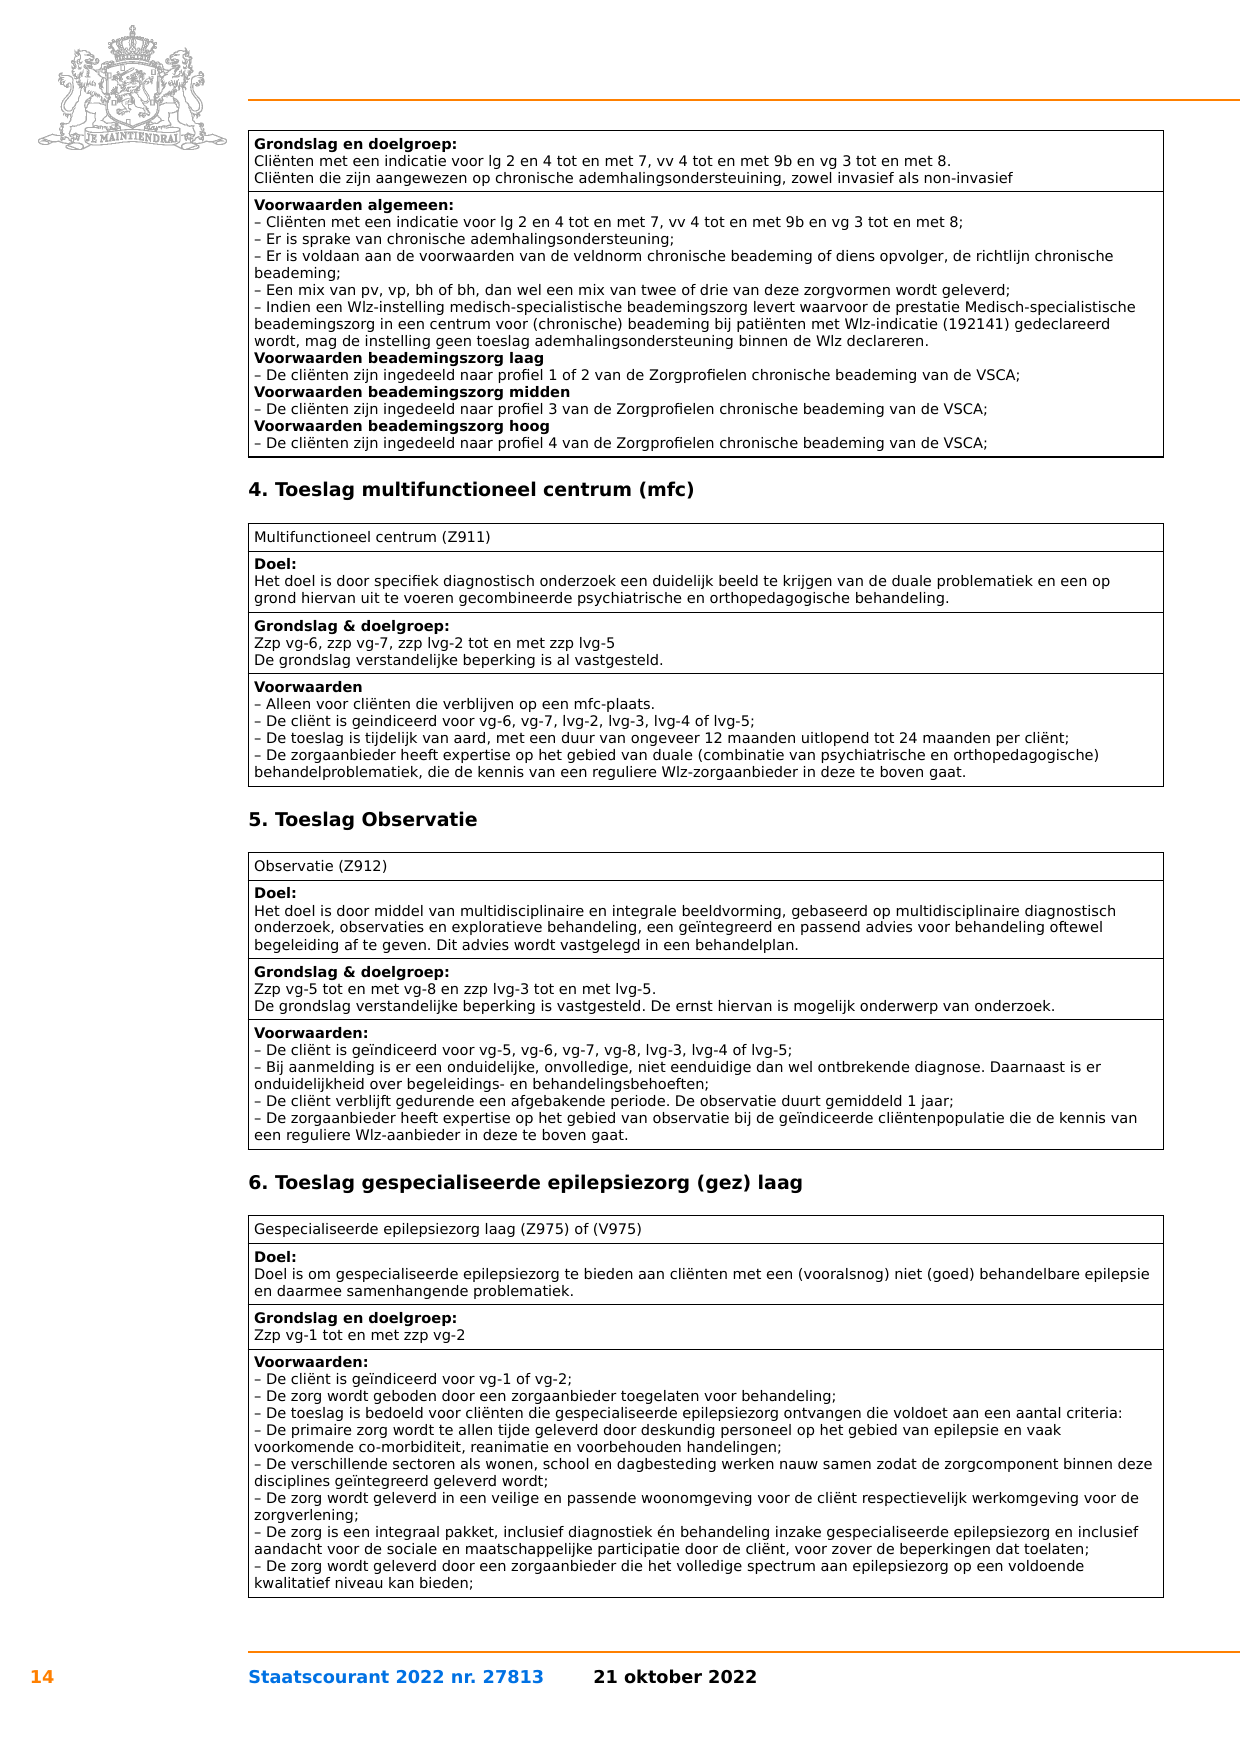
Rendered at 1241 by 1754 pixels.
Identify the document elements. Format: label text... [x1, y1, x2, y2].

table_cell Doel: Het doel is door specifiek diagnostisch onderzoek een duidelijk beeld te krijgen van de duale problematiek en een op grond hiervan uit te voeren gecombineerde psychiatrische en orthopedagogische behandeling. [249, 552, 1163, 612]
table_header Observatie (Z912) [249, 853, 1163, 880]
table_cell Voorwaarden – Alleen voor cliënten die verblijven op een mfc-plaats. – De cliënt is geindiceerd voor vg-6, vg-7, lvg-2, lvg-3, lvg-4 of lvg-5; – De toeslag is tijdelijk van aard, met een duur van ongeveer 12 maanden uitlopend tot 24 maanden per cliënt; – De zorgaanbieder heeft expertise op het gebied van duale (combinatie van psychiatrische en orthopedagogische) behandelproblematiek, die de kennis van een reguliere Wlz-zorgaanbieder in deze te boven gaat. [249, 674, 1163, 786]
table_cell Doel: Doel is om gespecialiseerde epilepsiezorg te bieden aan cliënten met een (vooralsnog) niet (goed) behandelbare epilepsie en daarmee samenhangende problematiek. [249, 1244, 1163, 1304]
table_cell Grondslag en doelgroep: Cliënten met een indicatie voor lg 2 en 4 tot en met 7, vv 4 tot en met 9b en vg 3 tot en met 8. Cliënten die zijn aangewezen op chronische ademhalingsondersteuining, zowel invasief als non-invasief [249, 131, 1163, 191]
table_header Multifunctioneel centrum (Z911) [249, 524, 1163, 551]
subtitle 6. Toeslag gespecialiseerde epilepsiezorg (gez) laag [248, 1172, 1163, 1193]
table_header Gespecialiseerde epilepsiezorg laag (Z975) of (V975) [249, 1216, 1163, 1243]
table_cell Grondslag & doelgroep: Zzp vg-6, zzp vg-7, zzp lvg-2 tot en met zzp lvg-5 De grondslag verstandelijke beperking is al vastgesteld. [249, 613, 1163, 673]
table_cell Voorwaarden: – De cliënt is geïndiceerd voor vg-1 of vg-2; – De zorg wordt geboden door een zorgaanbieder toegelaten voor behandeling; – De toeslag is bedoeld voor cliënten die gespecialiseerde epilepsiezorg ontvangen die voldoet aan een aantal criteria: – De primaire zorg wordt te allen tijde geleverd door deskundig personeel op het gebied van epilepsie en vaak voorkomende co-morbiditeit, reanimatie en voorbehouden handelingen; – De verschillende sectoren als wonen, school en dagbesteding werken nauw samen zodat de zorgcomponent binnen deze disciplines geïntegreerd geleverd wordt; – De zorg wordt geleverd in een veilige en passende woonomgeving voor de cliënt respectievelijk werkomgeving voor de zorgverlening; – De zorg is een integraal pakket, inclusief diagnostiek én behandeling inzake gespecialiseerde epilepsiezorg en inclusief aandacht voor de sociale en maatschappelijke participatie door de cliënt, voor zover de beperkingen dat toelaten; – De zorg wordt geleverd door een zorgaanbieder die het volledige spectrum aan epilepsiezorg op een voldoende kwalitatief niveau kan bieden; [249, 1350, 1163, 1597]
picture [38, 25, 227, 150]
table_cell Grondslag en doelgroep: Zzp vg-1 tot en met zzp vg-2 [249, 1305, 1163, 1348]
table_cell Doel: Het doel is door middel van multidisciplinaire en integrale beeldvorming, gebaseerd op multidisciplinaire diagnostisch onderzoek, observaties en exploratieve behandeling, een geïntegreerd en passend advies voor behandeling oftewel begeleiding af te geven. Dit advies wordt vastgelegd in een behandelplan. [249, 881, 1163, 958]
table_cell Voorwaarden algemeen: – Cliënten met een indicatie voor lg 2 en 4 tot en met 7, vv 4 tot en met 9b en vg 3 tot en met 8; – Er is sprake van chronische ademhalingsondersteuning; – Er is voldaan aan de voorwaarden van de veldnorm chronische beademing of diens opvolger, de richtlijn chronische beademing; – Een mix van pv, vp, bh of bh, dan wel een mix van twee of drie van deze zorgvormen wordt geleverd; – Indien een Wlz-instelling medisch-specialistische beademingszorg levert waarvoor de prestatie Medisch-specialistische beademingszorg in een centrum voor (chronische) beademing bij patiënten met Wlz-indicatie (192141) gedeclareerd wordt, mag de instelling geen toeslag ademhalingsondersteuning binnen de Wlz declareren. Voorwaarden beademingszorg laag – De cliënten zijn ingedeeld naar profiel 1 of 2 van de Zorgprofielen chronische beademing van de VSCA; Voorwaarden beademingszorg midden – De cliënten zijn ingedeeld naar profiel 3 van de Zorgprofielen chronische beademing van de VSCA; Voorwaarden beademingszorg hoog – De cliënten zijn ingedeeld naar profiel 4 van de Zorgprofielen chronische beademing van de VSCA; [249, 192, 1163, 456]
table_cell Grondslag & doelgroep: Zzp vg-5 tot en met vg-8 en zzp lvg-3 tot en met lvg-5. De grondslag verstandelijke beperking is vastgesteld. De ernst hiervan is mogelijk onderwerp van onderzoek. [249, 959, 1163, 1019]
subtitle 4. Toeslag multifunctioneel centrum (mfc) [248, 479, 1163, 501]
subtitle 5. Toeslag Observatie [248, 808, 1163, 830]
table_cell Voorwaarden: – De cliënt is geïndiceerd voor vg-5, vg-6, vg-7, vg-8, lvg-3, lvg-4 of lvg-5; – Bij aanmelding is er een onduidelijke, onvolledige, niet eenduidige dan wel ontbrekende diagnose. Daarnaast is er onduidelijkheid over begeleidings- en behandelingsbehoeften; – De cliënt verblijft gedurende een afgebakende periode. De observatie duurt gemiddeld 1 jaar; – De zorgaanbieder heeft expertise op het gebied van observatie bij de geïndiceerde cliëntenpopulatie die de kennis van een reguliere Wlz-aanbieder in deze te boven gaat. [249, 1020, 1163, 1149]
